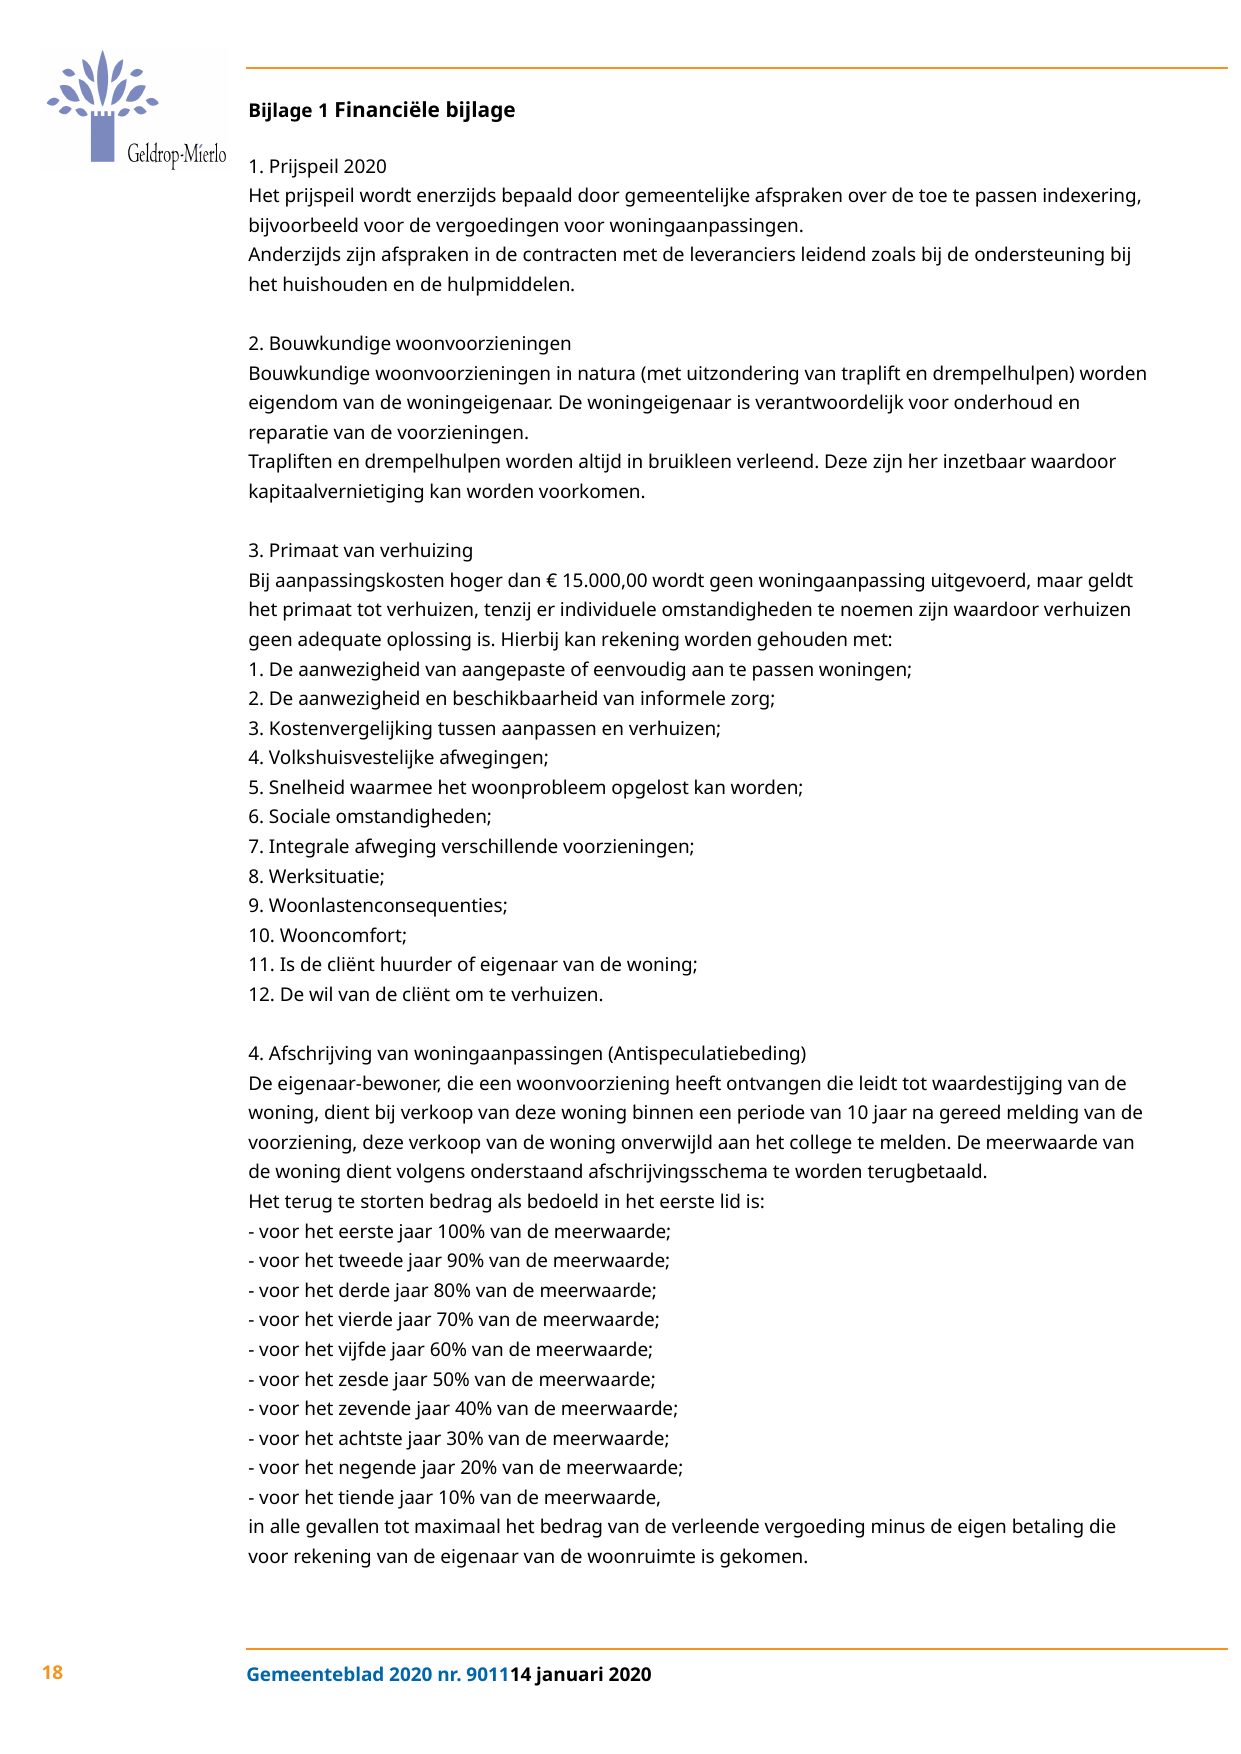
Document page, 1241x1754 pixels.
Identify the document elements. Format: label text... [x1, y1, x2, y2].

text 4. Volkshuisvestelijke afwegingen; [248, 744, 1152, 770]
text Bouwkundige woonvoorzieningen in natura (met uitzondering van traplift en drempelhulpen) worden eigendom van de woningeigenaar. De woningeigenaar is verantwoordelijk voor onderhoud en reparatie van de voorzieningen. [248, 360, 1152, 445]
text 2. Bouwkundige woonvoorzieningen [248, 330, 1152, 356]
text 3. Primaat van verhuizing [248, 537, 1152, 563]
text 3. Kostenvergelijking tussen aanpassen en verhuizen; [248, 715, 1152, 741]
text 1. De aanwezigheid van aangepaste of eenvoudig aan te passen woningen; [248, 656, 1152, 682]
text - voor het tweede jaar 90% van de meerwaarde; [248, 1247, 1152, 1273]
text 6. Sociale omstandigheden; [248, 804, 1152, 829]
text 10. Wooncomfort; [248, 922, 1152, 948]
text 9. Woonlastenconsequenties; [248, 892, 1152, 918]
text - voor het vijfde jaar 60% van de meerwaarde; [248, 1336, 1152, 1362]
text - voor het achtste jaar 30% van de meerwaarde; [248, 1425, 1152, 1451]
text - voor het zevende jaar 40% van de meerwaarde; [248, 1395, 1152, 1421]
text - voor het vierde jaar 70% van de meerwaarde; [248, 1307, 1152, 1332]
text Trapliften en drempelhulpen worden altijd in bruikleen verleend. Deze zijn her inzetbaar waardoor kapitaalvernietiging kan worden voorkomen. [248, 449, 1152, 504]
text - voor het eerste jaar 100% van de meerwaarde; [248, 1218, 1152, 1244]
text 8. Werksituatie; [248, 863, 1152, 889]
text 1. Prijspeil 2020 [248, 153, 1152, 179]
text - voor het tiende jaar 10% van de meerwaarde, [248, 1484, 1152, 1510]
text - voor het zesde jaar 50% van de meerwaarde; [248, 1366, 1152, 1392]
text Bijlage 1 Financiële bijlage [248, 95, 1152, 123]
text - voor het derde jaar 80% van de meerwaarde; [248, 1277, 1152, 1303]
text - voor het negende jaar 20% van de meerwaarde; [248, 1454, 1152, 1480]
text 11. Is de cliënt huurder of eigenaar van de woning; [248, 952, 1152, 977]
text 4. Afschrijving van woningaanpassingen (Antispeculatiebeding) [248, 1040, 1152, 1066]
text Het terug te storten bedrag als bedoeld in het eerste lid is: [248, 1188, 1152, 1214]
text 7. Integrale afweging verschillende voorzieningen; [248, 833, 1152, 859]
text Bij aanpassingskosten hoger dan € 15.000,00 wordt geen woningaanpassing uitgevoerd, maar geldt het primaat tot verhuizen, tenzij er individuele omstandigheden te noemen zijn waardoor verhuizen geen adequate oplossing is. Hierbij kan rekening worden gehouden met: [248, 567, 1152, 652]
text Anderzijds zijn afspraken in de contracten met de leveranciers leidend zoals bij de ondersteuning bij het huishouden en de hulpmiddelen. [248, 242, 1152, 297]
text 5. Snelheid waarmee het woonprobleem opgelost kan worden; [248, 774, 1152, 800]
text De eigenaar-bewoner, die een woonvoorziening heeft ontvangen die leidt tot waardestijging van de woning, dient bij verkoop van deze woning binnen een periode van 10 jaar na gereed melding van de voorziening, deze verkoop van de woning onverwijld aan het college te melden. De meerwaarde van de woning dient volgens onderstaand afschrijvingsschema te worden terugbetaald. [248, 1070, 1152, 1184]
picture [41, 47, 231, 172]
text 2. De aanwezigheid en beschikbaarheid van informele zorg; [248, 685, 1152, 711]
text Het prijspeil wordt enerzijds bepaald door gemeentelijke afspraken over de toe te passen indexering, bijvoorbeeld voor de vergoedingen voor woningaanpassingen. [248, 182, 1152, 238]
text 12. De wil van de cliënt om te verhuizen. [248, 981, 1152, 1007]
text in alle gevallen tot maximaal het bedrag van de verleende vergoeding minus de eigen betaling die voor rekening van de eigenaar van de woonruimte is gekomen. [248, 1514, 1152, 1569]
